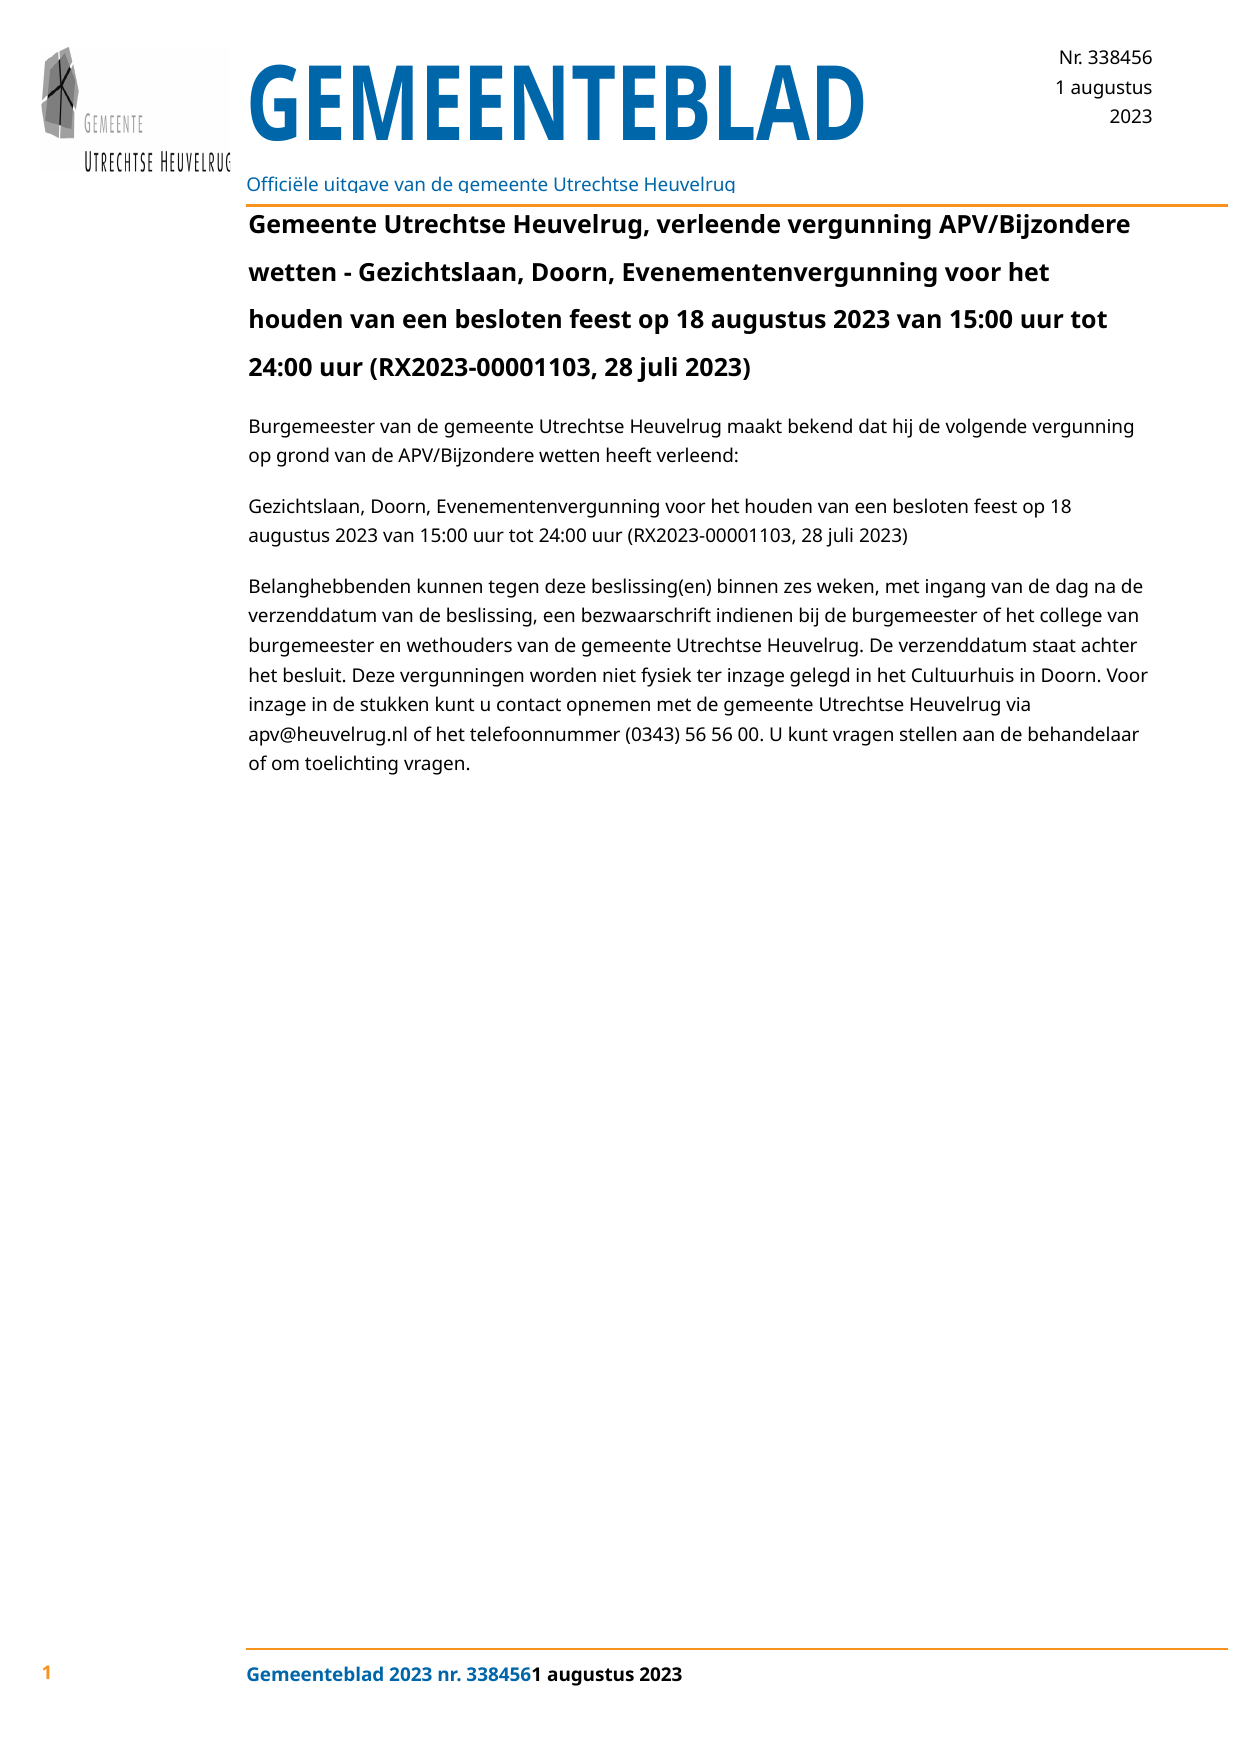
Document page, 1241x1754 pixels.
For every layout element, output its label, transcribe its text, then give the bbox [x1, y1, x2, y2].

text Gemeente Utrechtse Heuvelrug, verleende vergunning APV/Bijzondere wetten - Gezichtslaan, Doorn, Evenementenvergunning voor het houden van een besloten feest op 18 augustus 2023 van 15:00 uur tot 24:00 uur (RX2023-00001103, 28 juli 2023) [248, 207, 1152, 384]
text Belanghebbenden kunnen tegen deze beslissing(en) binnen zes weken, met ingang van de dag na de verzenddatum van de beslissing, een bezwaarschrift indienen bij de burgemeester of het college van burgemeester en wethouders van de gemeente Utrechtse Heuvelrug. De verzenddatum staat achter het besluit. Deze vergunningen worden niet fysiek ter inzage gelegd in het Cultuurhuis in Doorn. Voor inzage in de stukken kunt u contact opnemen met de gemeente Utrechtse Heuvelrug via apv@heuvelrug.nl of het telefoonnummer (0343) 56 56 00. U kunt vragen stellen aan de behandelaar of om toelichting vragen. [248, 573, 1152, 776]
text Burgemeester van de gemeente Utrechtse Heuvelrug maakt bekend dat hij de volgende vergunning op grond van de APV/Bijzondere wetten heeft verleend: [248, 413, 1152, 468]
picture [41, 47, 231, 172]
text Gezichtslaan, Doorn, Evenementenvergunning voor het houden van een besloten feest op 18 augustus 2023 van 15:00 uur tot 24:00 uur (RX2023-00001103, 28 juli 2023) [248, 493, 1152, 548]
